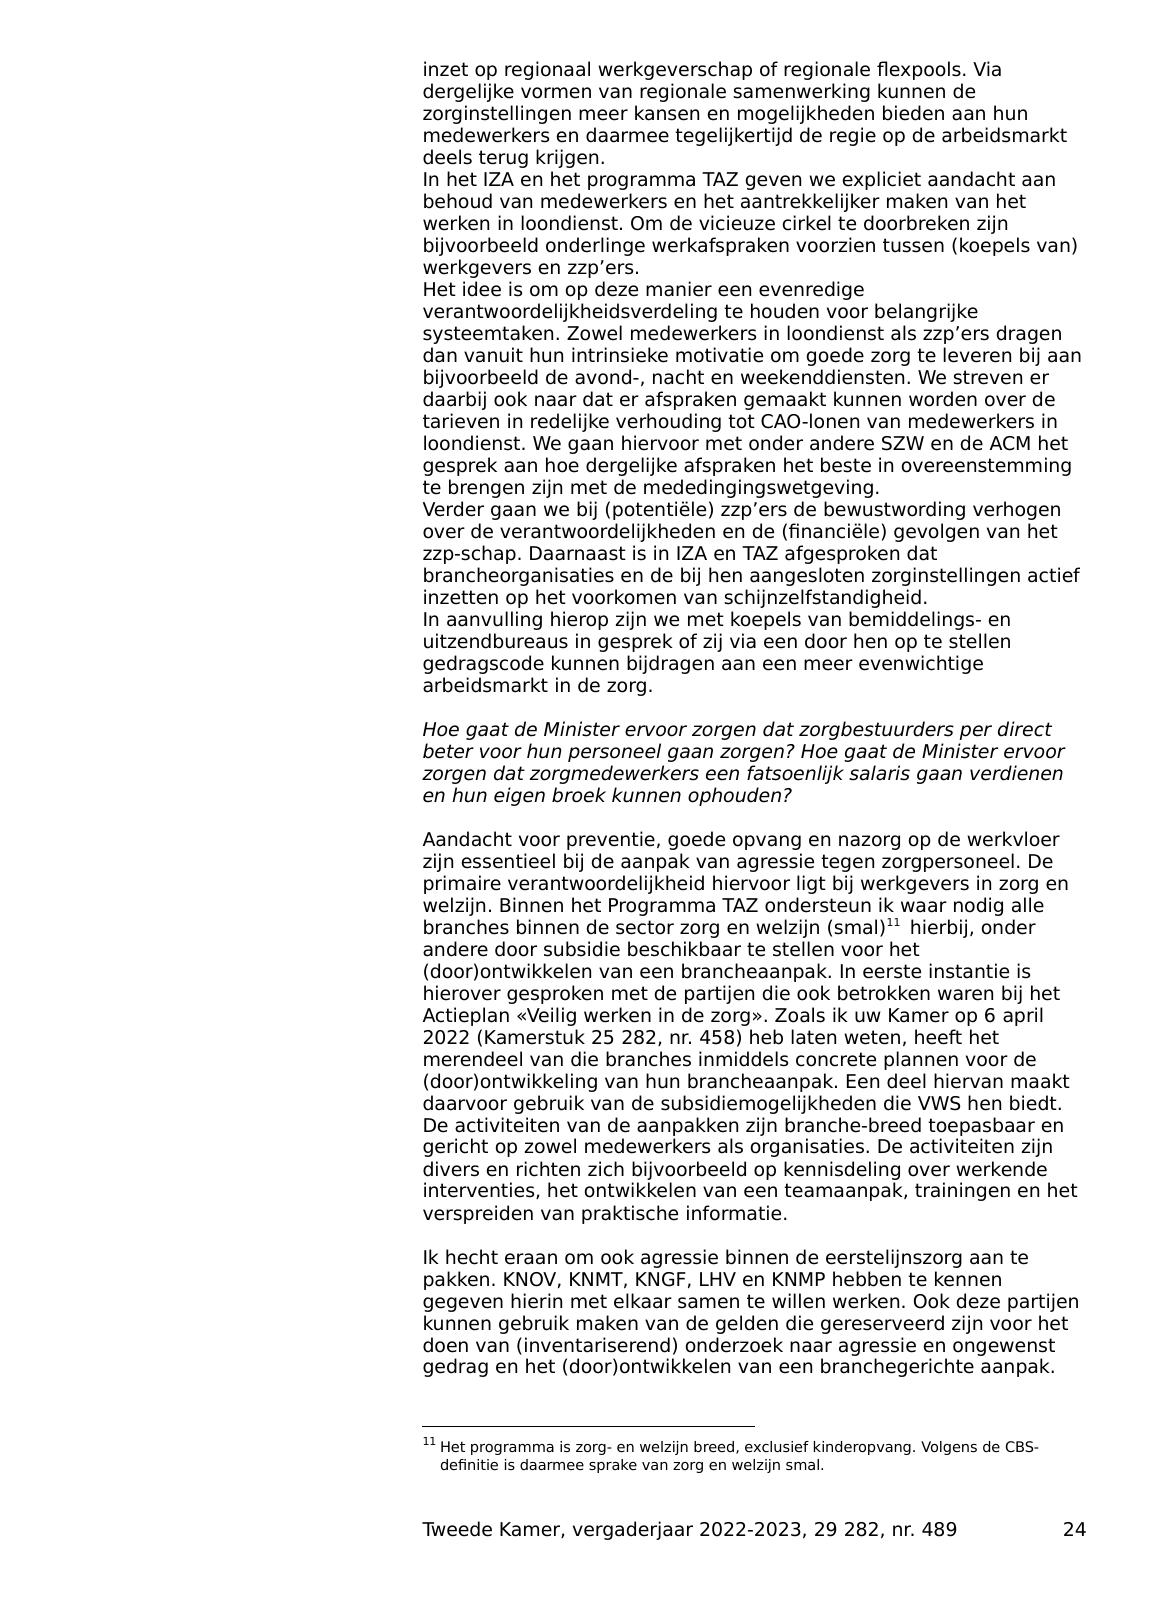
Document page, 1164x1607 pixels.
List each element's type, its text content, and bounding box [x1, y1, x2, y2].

text In aanvulling hierop zijn we met koepels van bemiddelings- en uitzendbureaus in gesprek of zij via een door hen op te stellen gedragscode kunnen bijdragen aan een meer evenwichtige arbeidsmarkt in de zorg. [422, 608, 1087, 696]
text In het IZA en het programma TAZ geven we expliciet aandacht aan behoud van medewerkers en het aantrekkelijker maken van het werken in loondienst. Om de vicieuze cirkel te doorbreken zijn bijvoorbeeld onderlinge werkafspraken voorzien tussen (koepels van) werkgevers en zzp’ers. [422, 169, 1087, 279]
text Het idee is om op deze manier een evenredige verantwoordelijkheidsverdeling te houden voor belangrijke systeemtaken. Zowel medewerkers in loondienst als zzp’ers dragen dan vanuit hun intrinsieke motivatie om goede zorg te leveren bij aan bijvoorbeeld de avond-, nacht en weekenddiensten. We streven er daarbij ook naar dat er afspraken gemaakt kunnen worden over de tarieven in redelijke verhouding tot CAO-lonen van medewerkers in loondienst. We gaan hiervoor met onder andere SZW en de ACM het gesprek aan hoe dergelijke afspraken het beste in overeenstemming te brengen zijn met de mededingingswetgeving. [422, 279, 1087, 499]
text Verder gaan we bij (potentiële) zzp’ers de bewustwording verhogen over de verantwoordelijkheden en de (financiële) gevolgen van het zzp-schap. Daarnaast is in IZA en TAZ afgesproken dat brancheorganisaties en de bij hen aangesloten zorginstellingen actief inzetten op het voorkomen van schijnzelfstandigheid. [422, 499, 1087, 608]
text Hoe gaat de Minister ervoor zorgen dat zorgbestuurders per direct beter voor hun personeel gaan zorgen? Hoe gaat de Minister ervoor zorgen dat zorgmedewerkers een fatsoenlijk salaris gaan verdienen en hun eigen broek kunnen ophouden? [422, 719, 1087, 807]
text Het programma is zorg- en welzijn breed, exclusief kinderopvang. Volgens de CBS-definitie is daarmee sprake van zorg en welzijn smal. [422, 1435, 1087, 1474]
text Aandacht voor preventie, goede opvang en nazorg op de werkvloer zijn essentieel bij de aanpak van agressie tegen zorgpersoneel. De primaire verantwoordelijkheid hiervoor ligt bij werkgevers in zorg en welzijn. Binnen het Programma TAZ ondersteun ik waar nodig alle branches binnen de sector zorg en welzijn (smal) hierbij, onder andere door subsidie beschikbaar te stellen voor het (door)ontwikkelen van een brancheaanpak. In eerste instantie is hierover gesproken met de partijen die ook betrokken waren bij het Actieplan «Veilig werken in de zorg». Zoals ik uw Kamer op 6 april 2022 (Kamerstuk 25 282, nr. 458) heb laten weten, heeft het merendeel van die branches inmiddels concrete plannen voor de (door)ontwikkeling van hun brancheaanpak. Een deel hiervan maakt daarvoor gebruik van de subsidiemogelijkheden die VWS hen biedt. De activiteiten van de aanpakken zijn branche-breed toepasbaar en gericht op zowel medewerkers als organisaties. De activiteiten zijn divers en richten zich bijvoorbeeld op kennisdeling over werkende interventies, het ontwikkelen van een teamaanpak, trainingen en het verspreiden van praktische informatie. [422, 829, 1087, 1224]
text Ik hecht eraan om ook agressie binnen de eerstelijnszorg aan te pakken. KNOV, KNMT, KNGF, LHV en KNMP hebben te kennen gegeven hierin met elkaar samen te willen werken. Ook deze partijen kunnen gebruik maken van de gelden die gereserveerd zijn voor het doen van (inventariserend) onderzoek naar agressie en ongewenst gedrag en het (door)ontwikkelen van een branchegerichte aanpak. [422, 1247, 1087, 1378]
text inzet op regionaal werkgeverschap of regionale flexpools. Via dergelijke vormen van regionale samenwerking kunnen de zorginstellingen meer kansen en mogelijkheden bieden aan hun medewerkers en daarmee tegelijkertijd de regie op de arbeidsmarkt deels terug krijgen. [422, 59, 1087, 169]
